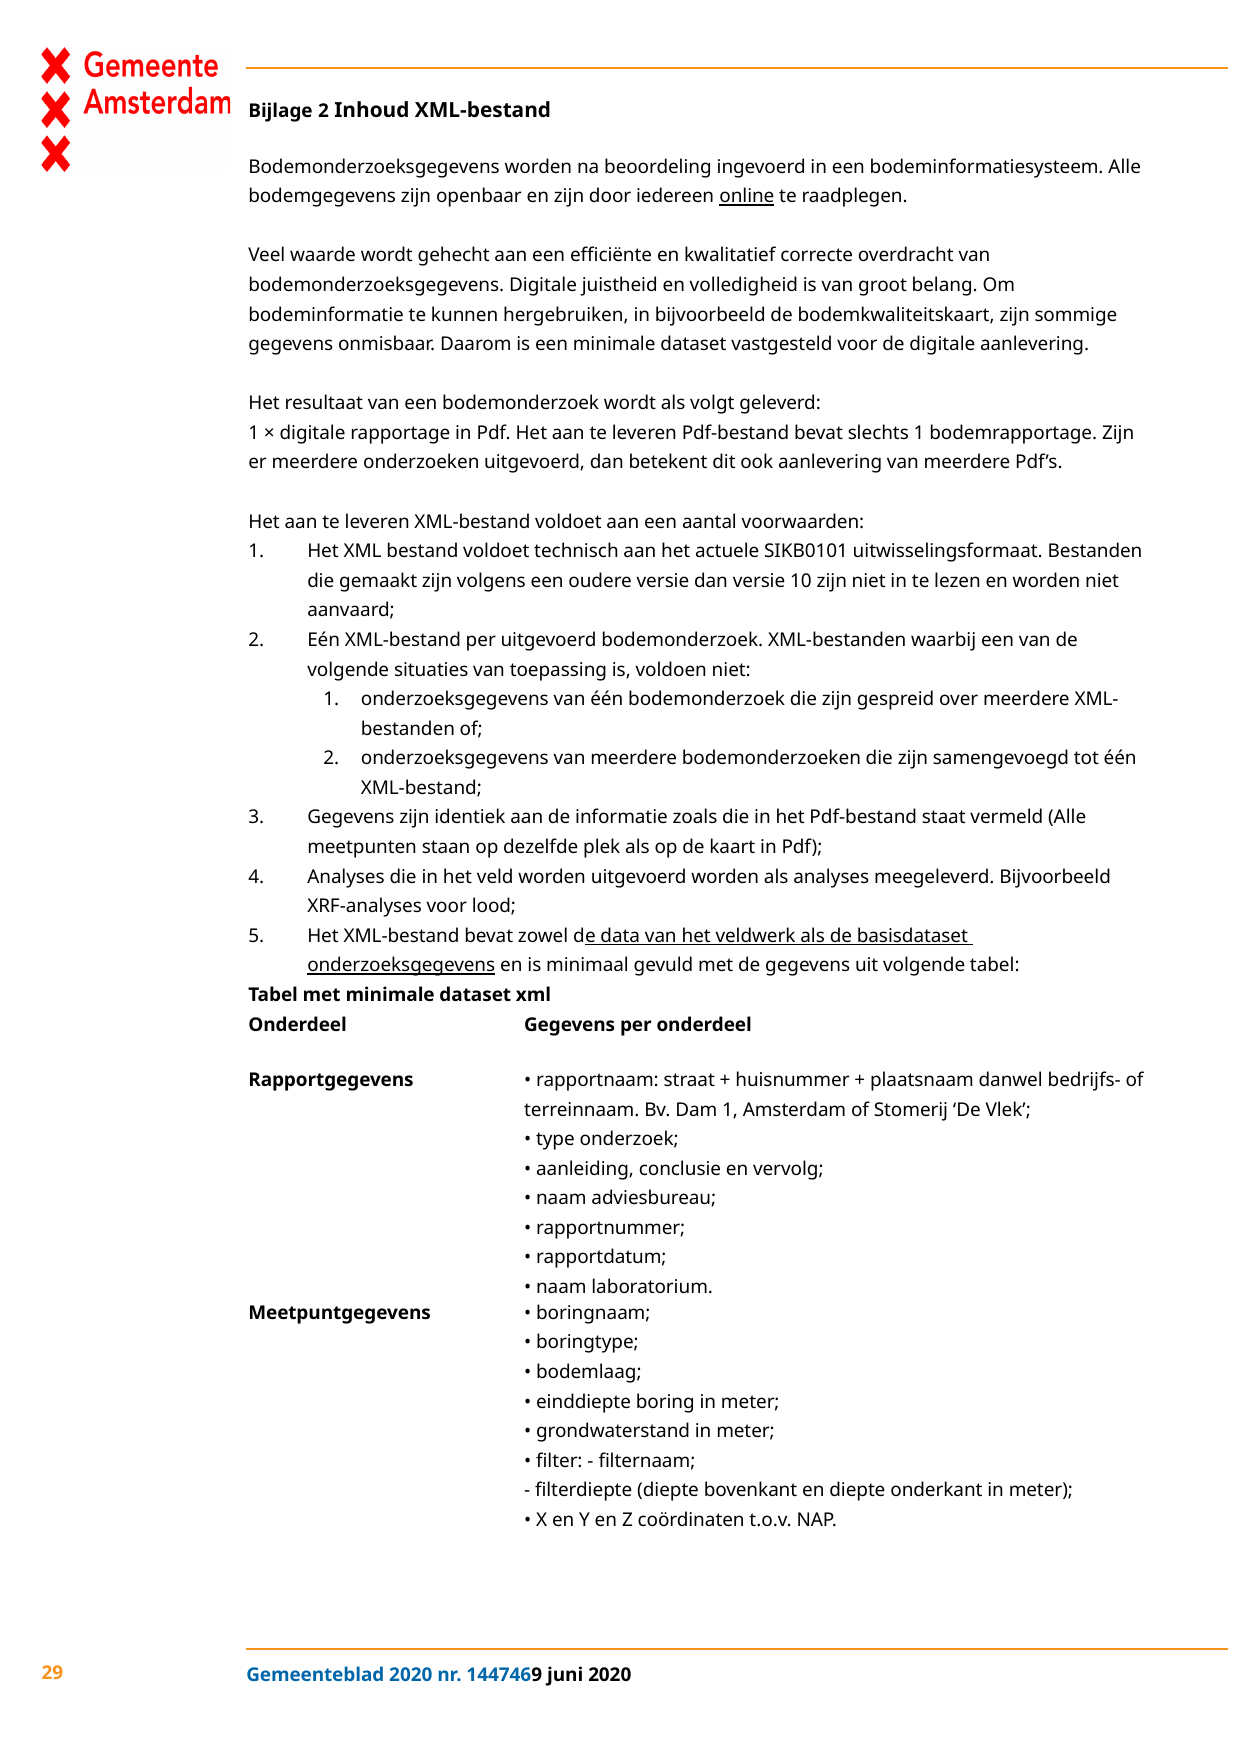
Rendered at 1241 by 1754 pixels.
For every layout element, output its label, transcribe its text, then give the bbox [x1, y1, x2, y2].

list Het XML bestand voldoet technisch aan het actuele SIKB0101 uitwisselingsformaat. Bestanden die gemaakt zijn volgens een oudere versie dan versie 10 zijn niet in te lezen en worden niet aanvaard; [248, 537, 1152, 622]
text Bodemonderzoeksgegevens worden na beoordeling ingevoerd in een bodeminformatiesysteem. Alle bodemgegevens zijn openbaar en zijn door iedereen online te raadplegen. [248, 153, 1152, 208]
table_cell Rapportgegevens [248, 1066, 524, 1299]
text Tabel met minimale dataset xml [248, 981, 1152, 1007]
text Veel waarde wordt gehecht aan een efficiënte en kwalitatief correcte overdracht van bodemonderzoeksgegevens. Digitale juistheid en volledigheid is van groot belang. Om bodeminformatie te kunnen hergebruiken, in bijvoorbeeld de bodemkwaliteitskaart, zijn sommige gegevens onmisbaar. Daarom is een minimale dataset vastgesteld voor de digitale aanlevering. [248, 242, 1152, 356]
table_cell • rapportnaam: straat + huisnummer + plaatsnaam danwel bedrijfs- of terreinnaam. Bv. Dam 1, Amsterdam of Stomerij ‘De Vlek’; • type onderzoek; • aanleiding, conclusie en vervolg; • naam adviesbureau; • rapportnummer; • rapportdatum; • naam laboratorium. [524, 1066, 1152, 1299]
list Gegevens zijn identiek aan de informatie zoals die in het Pdf-bestand staat vermeld (Alle meetpunten staan op dezelfde plek als op de kaart in Pdf); [248, 804, 1152, 859]
table_cell • boringnaam; • boringtype; • bodemlaag; • einddiepte boring in meter; • grondwaterstand in meter; • filter: - filternaam; - filterdiepte (diepte bovenkant en diepte onderkant in meter); • X en Y en Z coördinaten t.o.v. NAP. [524, 1299, 1152, 1532]
text 1 × digitale rapportage in Pdf. Het aan te leveren Pdf-bestand bevat slechts 1 bodemrapportage. Zijn er meerdere onderzoeken uitgevoerd, dan betekent dit ook aanlevering van meerdere Pdf’s. [248, 419, 1152, 474]
picture [41, 47, 231, 172]
table_header Onderdeel [248, 1011, 524, 1066]
list Het XML-bestand bevat zowel de data van het veldwerk als de basisdataset onderzoeksgegevens en is minimaal gevuld met de gegevens uit volgende tabel: [248, 922, 1152, 977]
list Analyses die in het veld worden uitgevoerd worden als analyses meegeleverd. Bijvoorbeeld XRF-analyses voor lood; [248, 863, 1152, 918]
text Het aan te leveren XML-bestand voldoet aan een aantal voorwaarden: [248, 508, 1152, 534]
text Het resultaat van een bodemonderzoek wordt als volgt geleverd: [248, 389, 1152, 415]
list Eén XML-bestand per uitgevoerd bodemonderzoek. XML-bestanden waarbij een van de volgende situaties van toepassing is, voldoen niet: [248, 626, 1152, 682]
table_header Gegevens per onderdeel [524, 1011, 1152, 1066]
list onderzoeksgegevens van meerdere bodemonderzoeken die zijn samengevoegd tot één XML-bestand; [323, 744, 1152, 800]
text Bijlage 2 Inhoud XML-bestand [248, 95, 1152, 123]
list onderzoeksgegevens van één bodemonderzoek die zijn gespreid over meerdere XML-bestanden of; [323, 685, 1152, 741]
table_cell Meetpuntgegevens [248, 1299, 524, 1532]
